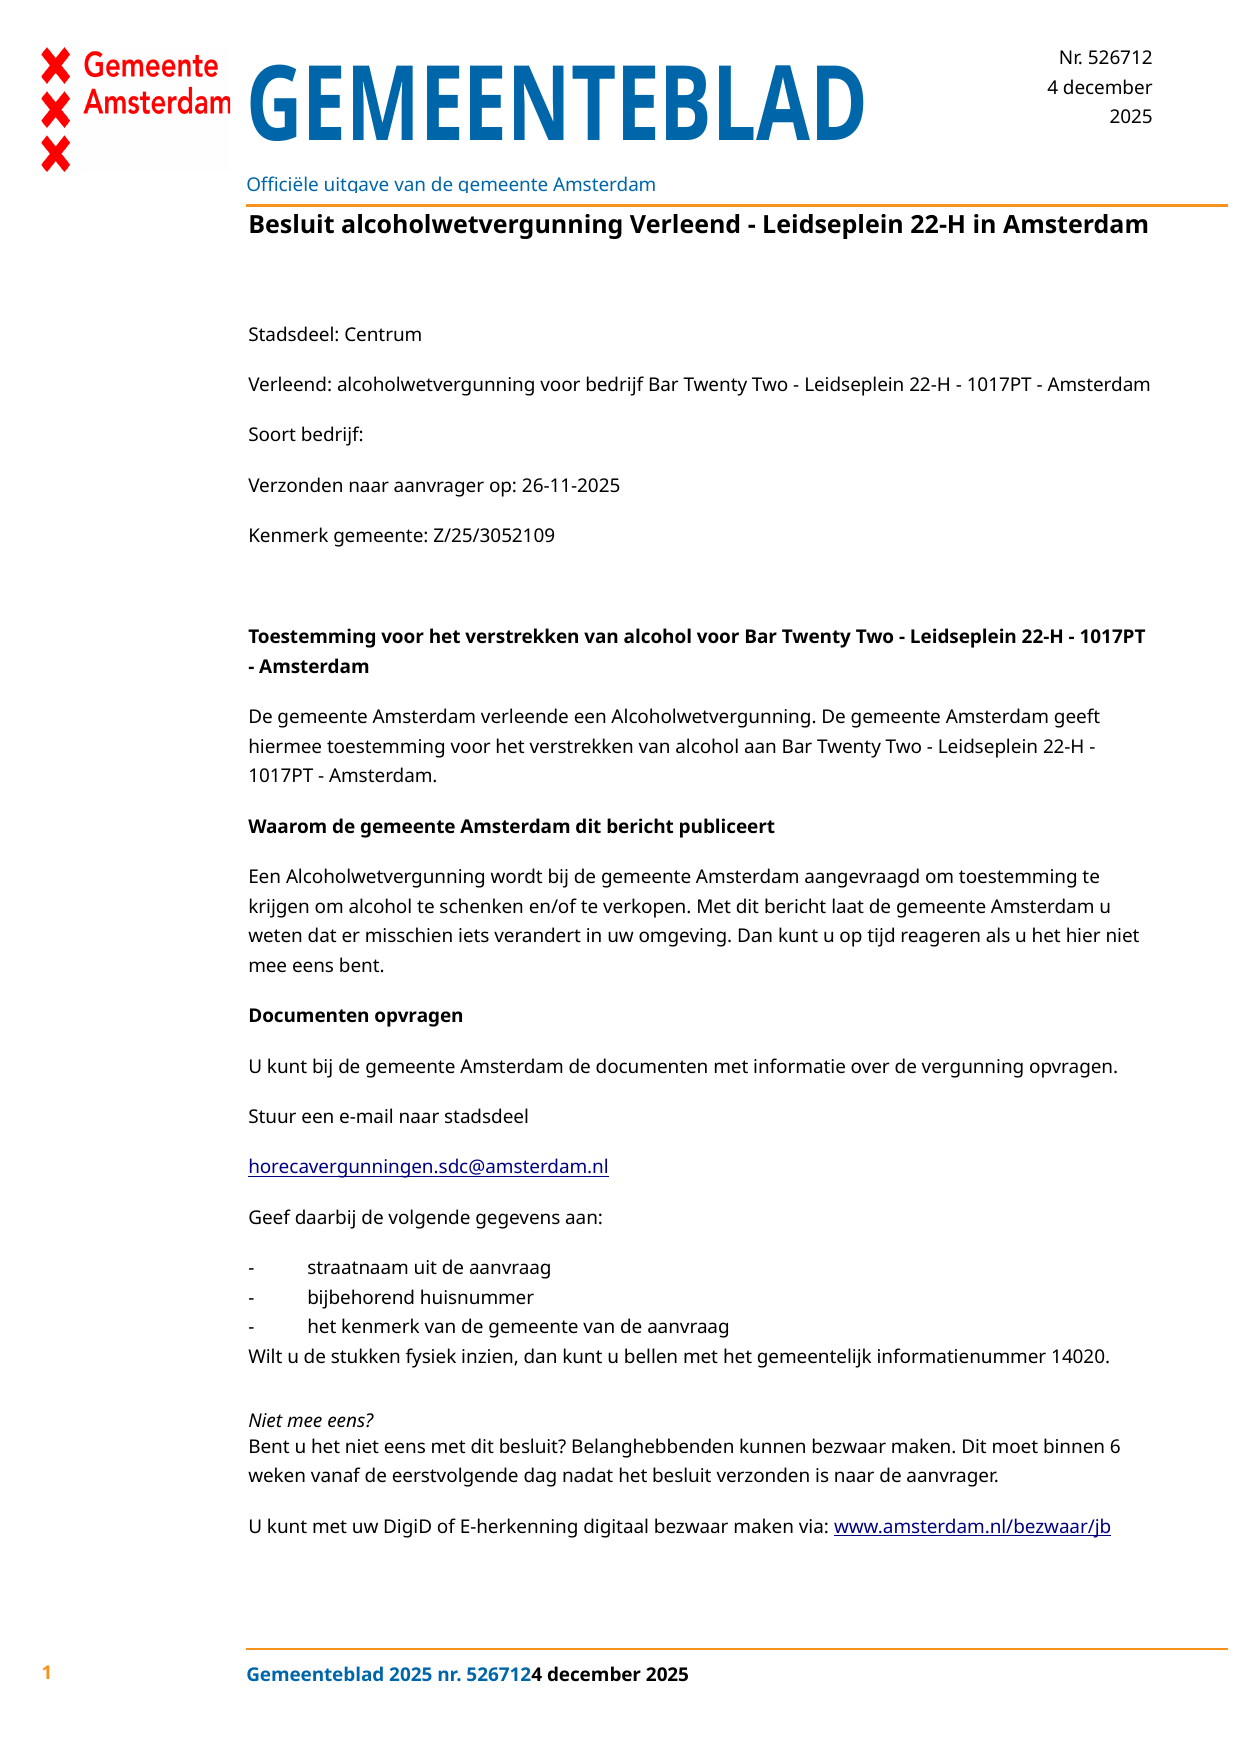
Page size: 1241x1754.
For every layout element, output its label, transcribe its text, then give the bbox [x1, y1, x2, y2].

text Soort bedrijf: [248, 422, 1152, 447]
text horecavergunningen.sdc@amsterdam.nl [248, 1154, 1152, 1179]
text Documenten opvragen [248, 1002, 1152, 1028]
text U kunt bij de gemeente Amsterdam de documenten met informatie over de vergunning opvragen. [248, 1053, 1152, 1078]
text Waarom de gemeente Amsterdam dit bericht publiceert [248, 813, 1152, 838]
text Bent u het niet eens met dit besluit? Belanghebbenden kunnen bezwaar maken. Dit moet binnen 6 weken vanaf de eerstvolgende dag nadat het besluit verzonden is naar de aanvrager. [248, 1433, 1152, 1488]
text Verzonden naar aanvrager op: 26-11-2025 [248, 472, 1152, 498]
text Kenmerk gemeente: Z/25/3052109 [248, 522, 1152, 548]
text Verleend: alcoholwetvergunning voor bedrijf Bar Twenty Two - Leidseplein 22-H - 1017PT - Amsterdam [248, 371, 1152, 397]
text Besluit alcoholwetvergunning Verleend - Leidseplein 22-H in Amsterdam [248, 207, 1152, 241]
text U kunt met uw DigiD of E-herkenning digitaal bezwaar maken via: www.amsterdam.nl/bezwaar/jb [248, 1513, 1152, 1539]
list bijbehorend huisnummer [248, 1284, 1152, 1310]
text Geef daarbij de volgende gegevens aan: [248, 1204, 1152, 1230]
text Stadsdeel: Centrum [248, 321, 1152, 346]
text Toestemming voor het verstrekken van alcohol voor Bar Twenty Two - Leidseplein 22-H - 1017PT - Amsterdam [248, 623, 1152, 678]
text Stuur een e-mail naar stadsdeel [248, 1103, 1152, 1129]
text Wilt u de stukken fysiek inzien, dan kunt u bellen met het gemeentelijk informatienummer 14020. [248, 1343, 1152, 1369]
picture [41, 47, 231, 172]
text Een Alcoholwetvergunning wordt bij de gemeente Amsterdam aangevraagd om toestemming te krijgen om alcohol te schenken en/of te verkopen. Met dit bericht laat de gemeente Amsterdam u weten dat er misschien iets verandert in uw omgeving. Dan kunt u op tijd reageren als u het hier niet mee eens bent. [248, 863, 1152, 978]
list het kenmerk van de gemeente van de aanvraag [248, 1314, 1152, 1339]
text De gemeente Amsterdam verleende een Alcoholwetvergunning. De gemeente Amsterdam geeft hiermee toestemming voor het verstrekken van alcohol aan Bar Twenty Two - Leidseplein 22-H - 1017PT - Amsterdam. [248, 703, 1152, 788]
text Niet mee eens? [248, 1407, 1152, 1433]
list straatnaam uit de aanvraag [248, 1254, 1152, 1280]
